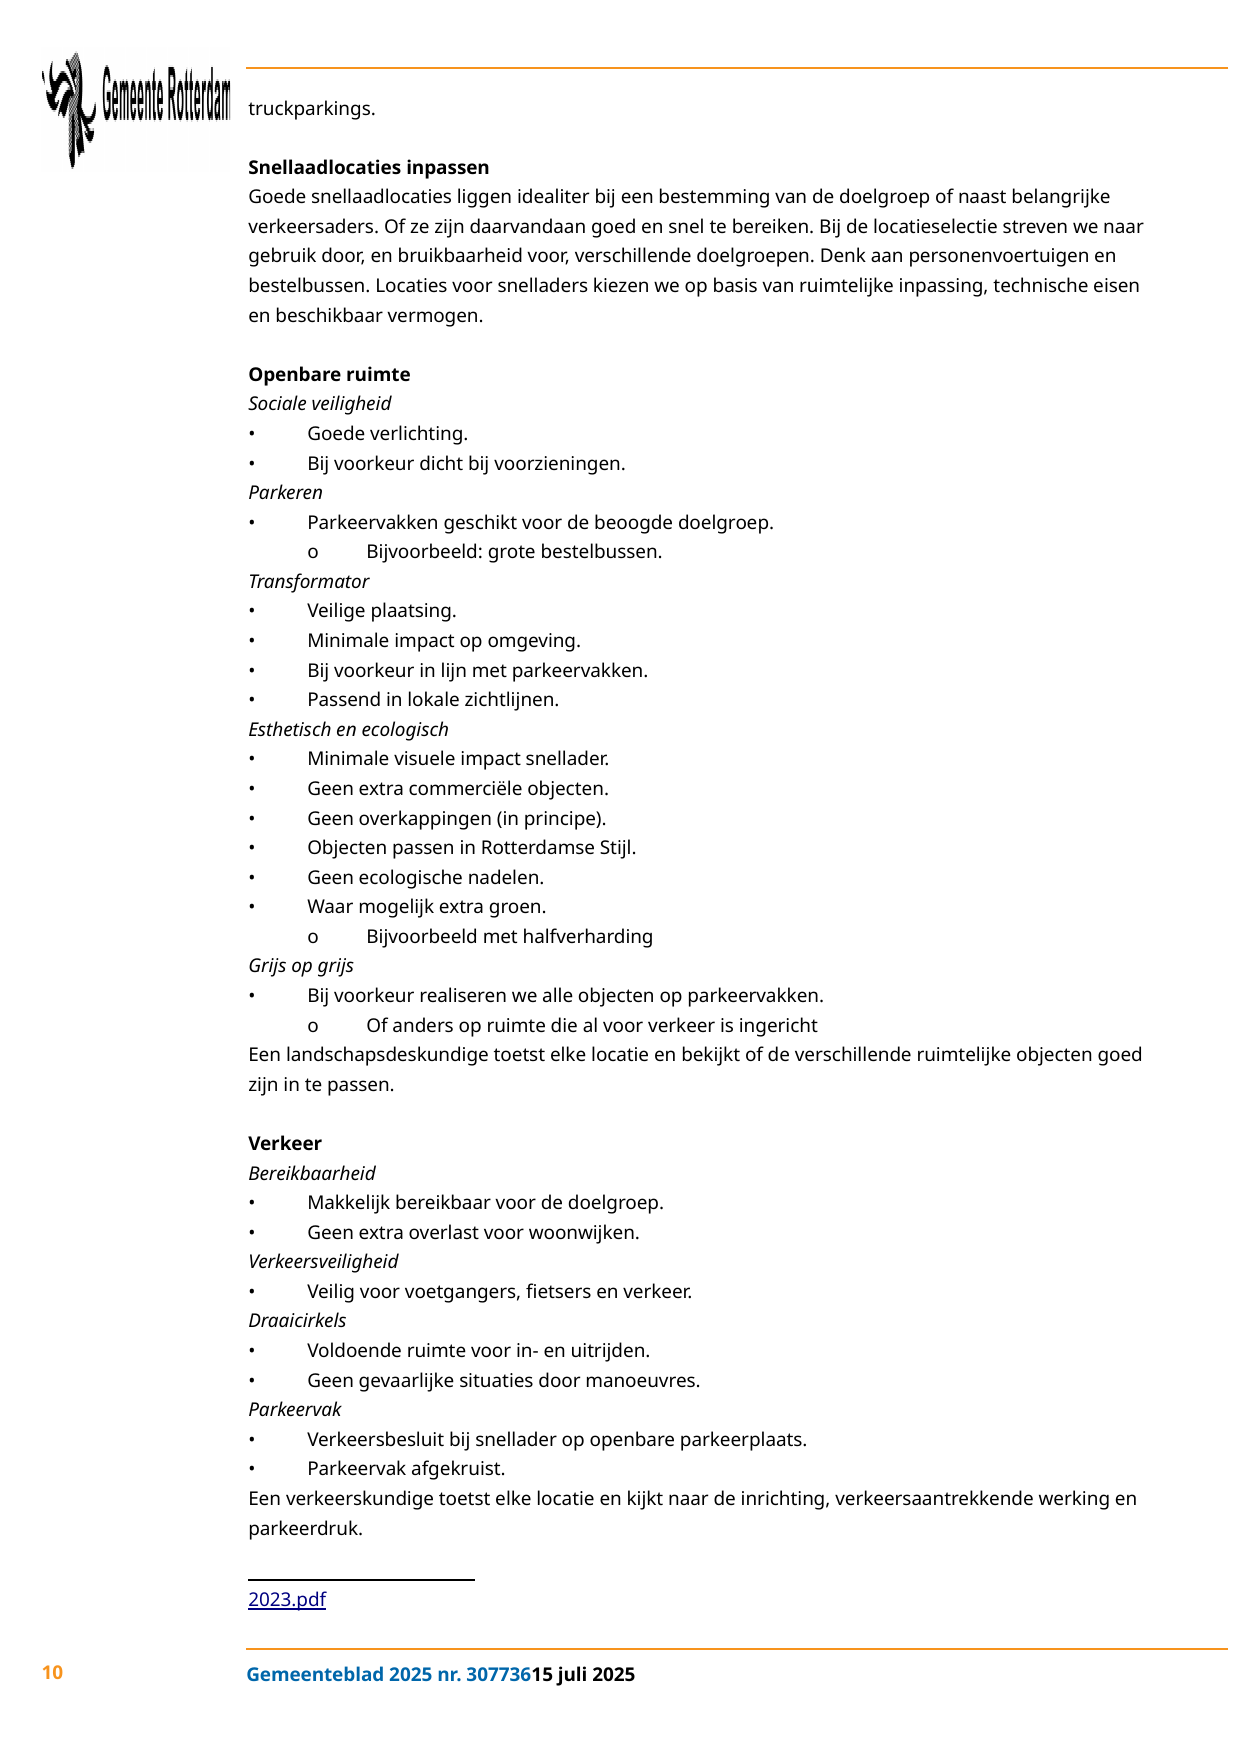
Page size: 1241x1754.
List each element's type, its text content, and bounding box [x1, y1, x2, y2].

picture [41, 47, 231, 172]
list Voldoende ruimte voor in- en uitrijden. [248, 1337, 1152, 1363]
text Esthetisch en ecologisch [248, 716, 1152, 742]
list Verkeersbesluit bij snellader op openbare parkeerplaats. [248, 1426, 1152, 1452]
text Een verkeerskundige toetst elke locatie en kijkt naar de inrichting, verkeersaantrekkende werking en parkeerdruk. [248, 1485, 1152, 1541]
text Parkeervak [248, 1396, 1152, 1422]
list Geen extra overlast voor woonwijken. [248, 1219, 1152, 1245]
list Makkelijk bereikbaar voor de doelgroep. [248, 1189, 1152, 1215]
text Grijs op grijs [248, 953, 1152, 978]
list Bijvoorbeeld: grote bestelbussen. [307, 538, 1152, 564]
list Bij voorkeur dicht bij voorzieningen. [248, 450, 1152, 476]
list Bijvoorbeeld met halfverharding [307, 923, 1152, 949]
list Waar mogelijk extra groen. [248, 893, 1152, 919]
list Goede verlichting. [248, 420, 1152, 446]
list Bij voorkeur realiseren we alle objecten op parkeervakken. [248, 982, 1152, 1008]
text Transformator [248, 568, 1152, 594]
list Parkeervak afgekruist. [248, 1456, 1152, 1481]
text Goede snellaadlocaties liggen idealiter bij een bestemming van de doelgroep of naast belangrijke verkeersaders. Of ze zijn daarvandaan goed en snel te bereiken. Bij de locatieselectie streven we naar gebruik door, en bruikbaarheid voor, verschillende doelgroepen. Denk aan personenvoertuigen en bestelbussen. Locaties voor snelladers kiezen we op basis van ruimtelijke inpassing, technische eisen en beschikbaar vermogen. [248, 183, 1152, 328]
list Bij voorkeur in lijn met parkeervakken. [248, 657, 1152, 683]
text Draaicirkels [248, 1308, 1152, 1333]
text truckparkings. [248, 95, 1152, 121]
list Minimale impact op omgeving. [248, 627, 1152, 653]
list Parkeervakken geschikt voor de beoogde doelgroep. [248, 509, 1152, 535]
list Veilige plaatsing. [248, 598, 1152, 623]
list Of anders op ruimte die al voor verkeer is ingericht [307, 1012, 1152, 1038]
list Objecten passen in Rotterdamse Stijl. [248, 834, 1152, 860]
list Veilig voor voetgangers, fietsers en verkeer. [248, 1278, 1152, 1304]
text Een landschapsdeskundige toetst elke locatie en bekijkt of de verschillende ruimtelijke objecten goed zijn in te passen. [248, 1041, 1152, 1097]
text Verkeersveiligheid [248, 1248, 1152, 1274]
list Passend in lokale zichtlijnen. [248, 686, 1152, 712]
list Geen gevaarlijke situaties door manoeuvres. [248, 1367, 1152, 1393]
text Snellaadlocaties inpassen [248, 154, 1152, 180]
text Bereikbaarheid [248, 1160, 1152, 1186]
text 2023.pdf [248, 1586, 1152, 1612]
text Verkeer [248, 1130, 1152, 1156]
list Minimale visuele impact snellader. [248, 746, 1152, 771]
text Parkeren [248, 479, 1152, 505]
list Geen overkappingen (in principe). [248, 805, 1152, 831]
list Geen ecologische nadelen. [248, 864, 1152, 890]
text Openbare ruimte [248, 361, 1152, 387]
list Geen extra commerciële objecten. [248, 775, 1152, 801]
text Sociale veiligheid [248, 391, 1152, 416]
